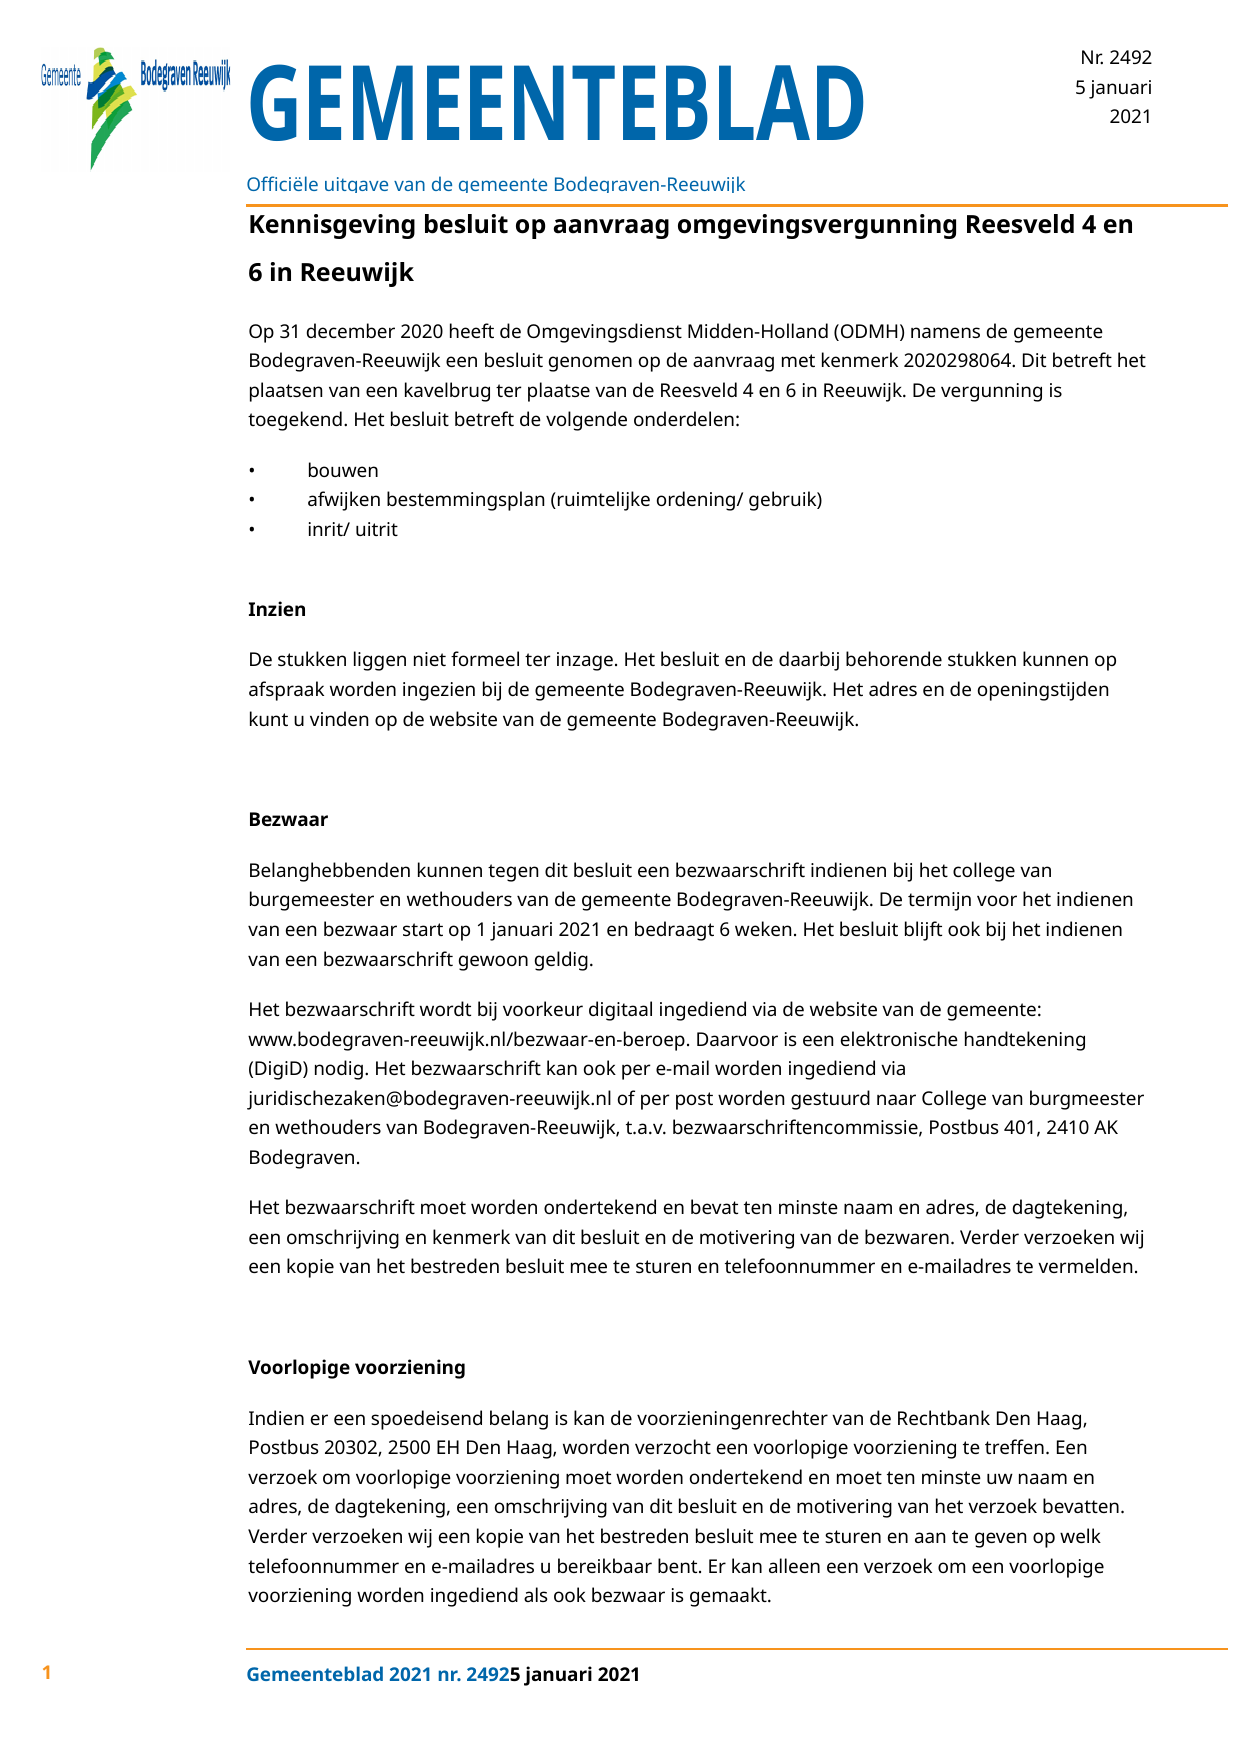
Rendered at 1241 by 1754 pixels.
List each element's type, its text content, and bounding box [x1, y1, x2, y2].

list afwijken bestemmingsplan (ruimtelijke ordening/ gebruik) [248, 487, 1152, 512]
text Het bezwaarschrift moet worden ondertekend en bevat ten minste naam en adres, de dagtekening, een omschrijving en kenmerk van dit besluit en de motivering van de bezwaren. Verder verzoeken wij een kopie van het bestreden besluit mee te sturen en telefoonnummer en e-mailadres te vermelden. [248, 1194, 1152, 1279]
text Op 31 december 2020 heeft de Omgevingsdienst Midden-Holland (ODMH) namens de gemeente Bodegraven-Reeuwijk een besluit genomen op de aanvraag met kenmerk 2020298064. Dit betreft het plaatsen van een kavelbrug ter plaatse van de Reesveld 4 en 6 in Reeuwijk. De vergunning is toegekend. Het besluit betreft de volgende onderdelen: [248, 318, 1152, 432]
text Voorlopige voorziening [248, 1354, 1152, 1380]
text Indien er een spoedeisend belang is kan de voorzieningenrechter van de Rechtbank Den Haag, Postbus 20302, 2500 EH Den Haag, worden verzocht een voorlopige voorziening te treffen. Een verzoek om voorlopige voorziening moet worden ondertekend en moet ten minste uw naam en adres, de dagtekening, een omschrijving van dit besluit en de motivering van het verzoek bevatten. Verder verzoeken wij een kopie van het bestreden besluit mee te sturen en aan te geven op welk telefoonnummer en e-mailadres u bereikbaar bent. Er kan alleen een verzoek om een voorlopige voorziening worden ingediend als ook bezwaar is gemaakt. [248, 1405, 1152, 1608]
text Bezwaar [248, 807, 1152, 832]
text Kennisgeving besluit op aanvraag omgevingsvergunning Reesveld 4 en 6 in Reeuwijk [248, 207, 1152, 288]
list bouwen [248, 457, 1152, 483]
text De stukken liggen niet formeel ter inzage. Het besluit en de daarbij behorende stukken kunnen op afspraak worden ingezien bij de gemeente Bodegraven-Reeuwijk. Het adres en de openingstijden kunt u vinden op de website van de gemeente Bodegraven-Reeuwijk. [248, 647, 1152, 732]
text Inzien [248, 596, 1152, 622]
text Het bezwaarschrift wordt bij voorkeur digitaal ingediend via de website van de gemeente: www.bodegraven-reeuwijk.nl/bezwaar-en-beroep. Daarvoor is een elektronische handtekening (DigiD) nodig. Het bezwaarschrift kan ook per e-mail worden ingediend via juridischezaken@bodegraven-reeuwijk.nl of per post worden gestuurd naar College van burgmeester en wethouders van Bodegraven-Reeuwijk, t.a.v. bezwaarschriftencommissie, Postbus 401, 2410 AK Bodegraven. [248, 996, 1152, 1170]
text Belanghebbenden kunnen tegen dit besluit een bezwaarschrift indienen bij het college van burgemeester en wethouders van de gemeente Bodegraven-Reeuwijk. De termijn voor het indienen van een bezwaar start op 1 januari 2021 en bedraagt 6 weken. Het besluit blijft ook bij het indienen van een bezwaarschrift gewoon geldig. [248, 857, 1152, 972]
list inrit/ uitrit [248, 516, 1152, 542]
picture [41, 47, 231, 172]
